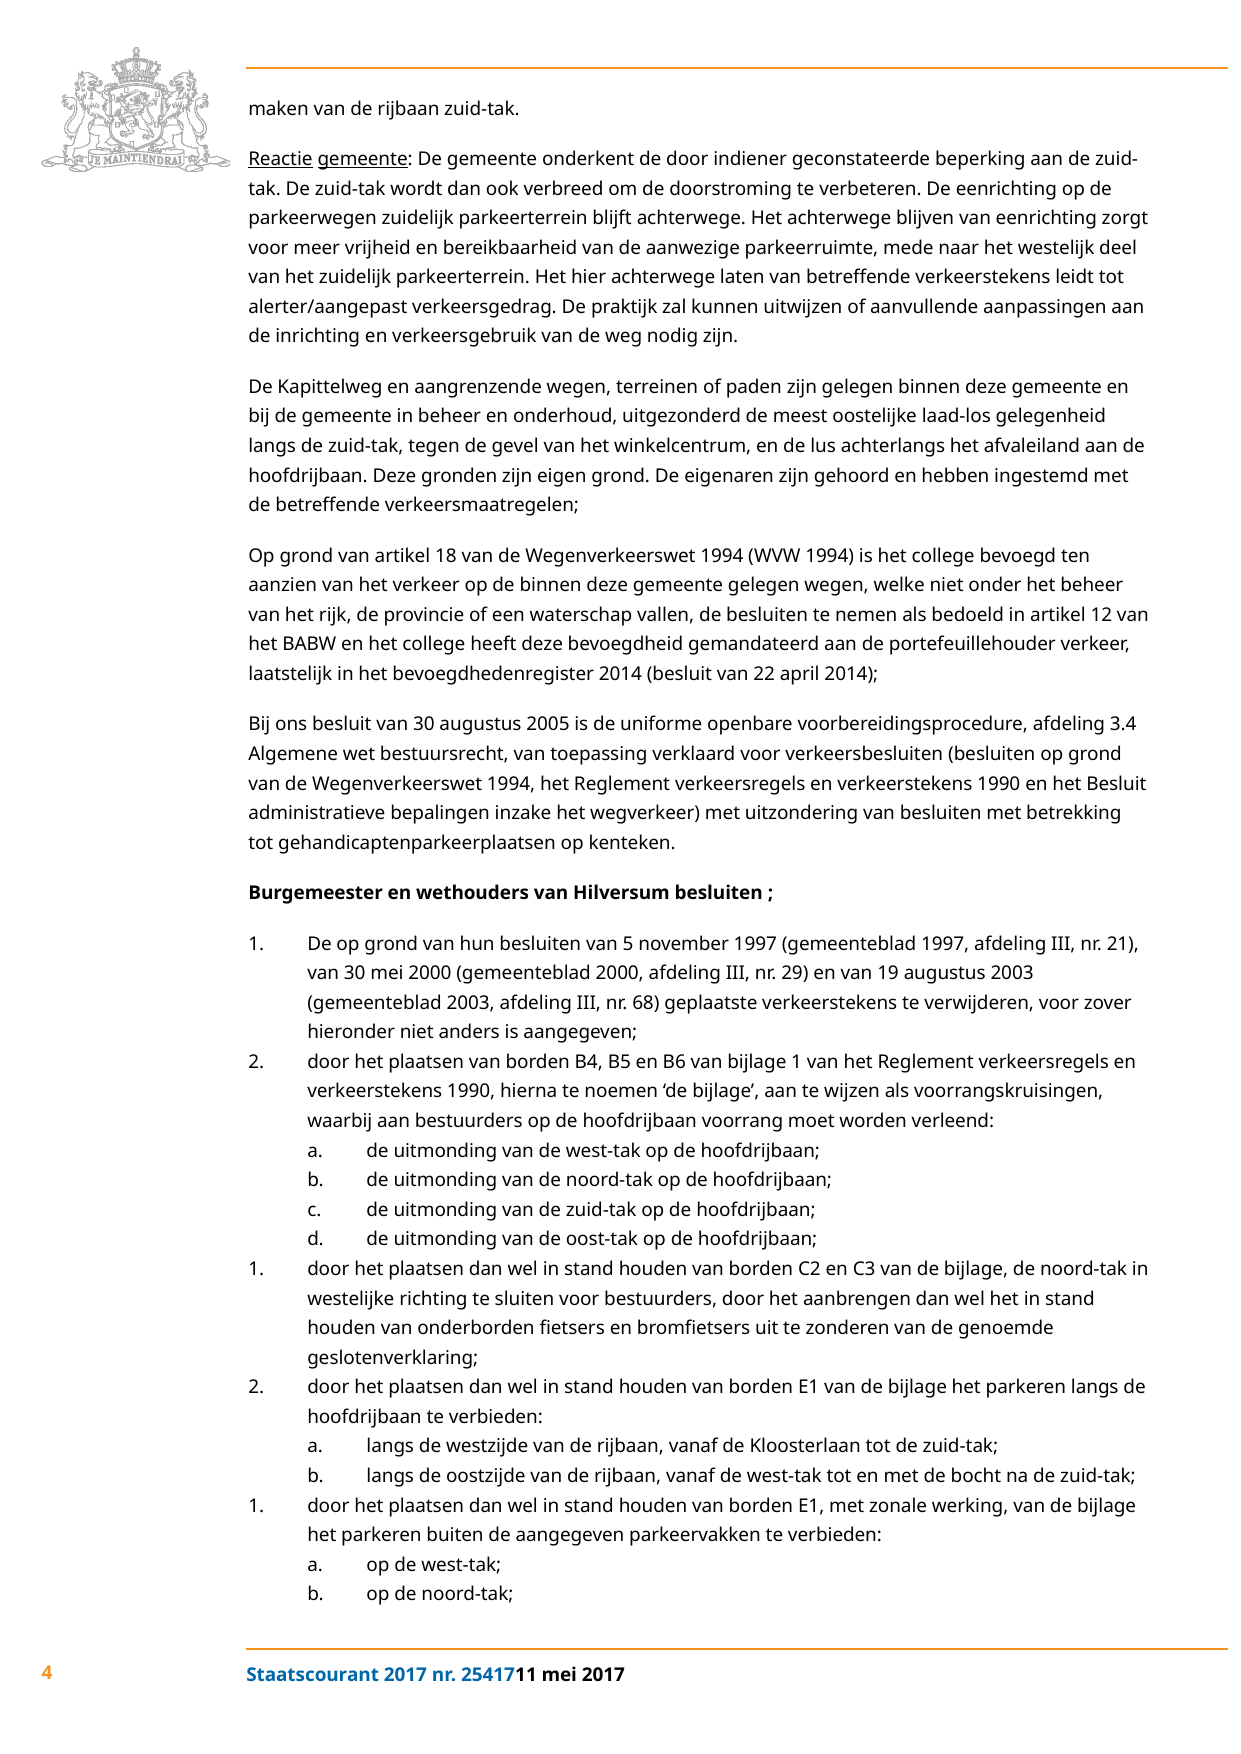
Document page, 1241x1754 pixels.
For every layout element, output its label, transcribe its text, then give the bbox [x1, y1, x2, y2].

text De Kapittelweg en aangrenzende wegen, terreinen of paden zijn gelegen binnen deze gemeente en bij de gemeente in beheer en onderhoud, uitgezonderd de meest oostelijke laad-los gelegenheid langs de zuid-tak, tegen de gevel van het winkelcentrum, en de lus achterlangs het afvaleiland aan de hoofdrijbaan. Deze gronden zijn eigen grond. De eigenaren zijn gehoord en hebben ingestemd met de betreffende verkeersmaatregelen; [248, 373, 1152, 517]
list de uitmonding van de oost-tak op de hoofdrijbaan; [307, 1226, 1152, 1251]
list De op grond van hun besluiten van 5 november 1997 (gemeenteblad 1997, afdeling III, nr. 21), van 30 mei 2000 (gemeenteblad 2000, afdeling III, nr. 29) en van 19 augustus 2003 (gemeenteblad 2003, afdeling III, nr. 68) geplaatste verkeerstekens te verwijderen, voor zover hieronder niet anders is aangegeven; [248, 930, 1152, 1044]
list langs de westzijde van de rijbaan, vanaf de Kloosterlaan tot de zuid-tak; [307, 1433, 1152, 1458]
list door het plaatsen van borden B4, B5 en B6 van bijlage 1 van het Reglement verkeersregels en verkeerstekens 1990, hierna te noemen ‘de bijlage’, aan te wijzen als voorrangskruisingen, waarbij aan bestuurders op de hoofdrijbaan voorrang moet worden verleend: [248, 1048, 1152, 1133]
list langs de oostzijde van de rijbaan, vanaf de west-tak tot en met de bocht na de zuid-tak; [307, 1462, 1152, 1488]
text Reactie gemeente: De gemeente onderkent de door indiener geconstateerde beperking aan de zuid-tak. De zuid-tak wordt dan ook verbreed om de doorstroming te verbeteren. De eenrichting op de parkeerwegen zuidelijk parkeerterrein blijft achterwege. Het achterwege blijven van eenrichting zorgt voor meer vrijheid en bereikbaarheid van de aanwezige parkeerruimte, mede naar het westelijk deel van het zuidelijk parkeerterrein. Het hier achterwege laten van betreffende verkeerstekens leidt tot alerter/aangepast verkeersgedrag. De praktijk zal kunnen uitwijzen of aanvullende aanpassingen aan de inrichting en verkeersgebruik van de weg nodig zijn. [248, 145, 1152, 348]
list de uitmonding van de noord-tak op de hoofdrijbaan; [307, 1166, 1152, 1192]
list door het plaatsen dan wel in stand houden van borden E1, met zonale werking, van de bijlage het parkeren buiten de aangegeven parkeervakken te verbieden: [248, 1492, 1152, 1547]
list de uitmonding van de west-tak op de hoofdrijbaan; [307, 1137, 1152, 1163]
text maken van de rijbaan zuid-tak. [248, 95, 1152, 121]
list door het plaatsen dan wel in stand houden van borden C2 en C3 van de bijlage, de noord-tak in westelijke richting te sluiten voor bestuurders, door het aanbrengen dan wel het in stand houden van onderborden fietsers en bromfietsers uit te zonderen van de genoemde geslotenverklaring; [248, 1255, 1152, 1370]
list op de west-tak; [307, 1551, 1152, 1577]
text Op grond van artikel 18 van de Wegenverkeerswet 1994 (WVW 1994) is het college bevoegd ten aanzien van het verkeer op de binnen deze gemeente gelegen wegen, welke niet onder het beheer van het rijk, de provincie of een waterschap vallen, de besluiten te nemen als bedoeld in artikel 12 van het BABW en het college heeft deze bevoegdheid gemandateerd aan de portefeuillehouder verkeer, laatstelijk in het bevoegdhedenregister 2014 (besluit van 22 april 2014); [248, 542, 1152, 686]
list op de noord-tak; [307, 1581, 1152, 1606]
text Burgemeester en wethouders van Hilversum besluiten ; [248, 879, 1152, 905]
text Bij ons besluit van 30 augustus 2005 is de uniforme openbare voorbereidingsprocedure, afdeling 3.4 Algemene wet bestuursrecht, van toepassing verklaard voor verkeersbesluiten (besluiten op grond van de Wegenverkeerswet 1994, het Reglement verkeersregels en verkeerstekens 1990 en het Besluit administratieve bepalingen inzake het wegverkeer) met uitzondering van besluiten met betrekking tot gehandicaptenparkeerplaatsen op kenteken. [248, 711, 1152, 855]
list de uitmonding van de zuid-tak op de hoofdrijbaan; [307, 1196, 1152, 1222]
picture [41, 47, 231, 172]
list door het plaatsen dan wel in stand houden van borden E1 van de bijlage het parkeren langs de hoofdrijbaan te verbieden: [248, 1373, 1152, 1429]
